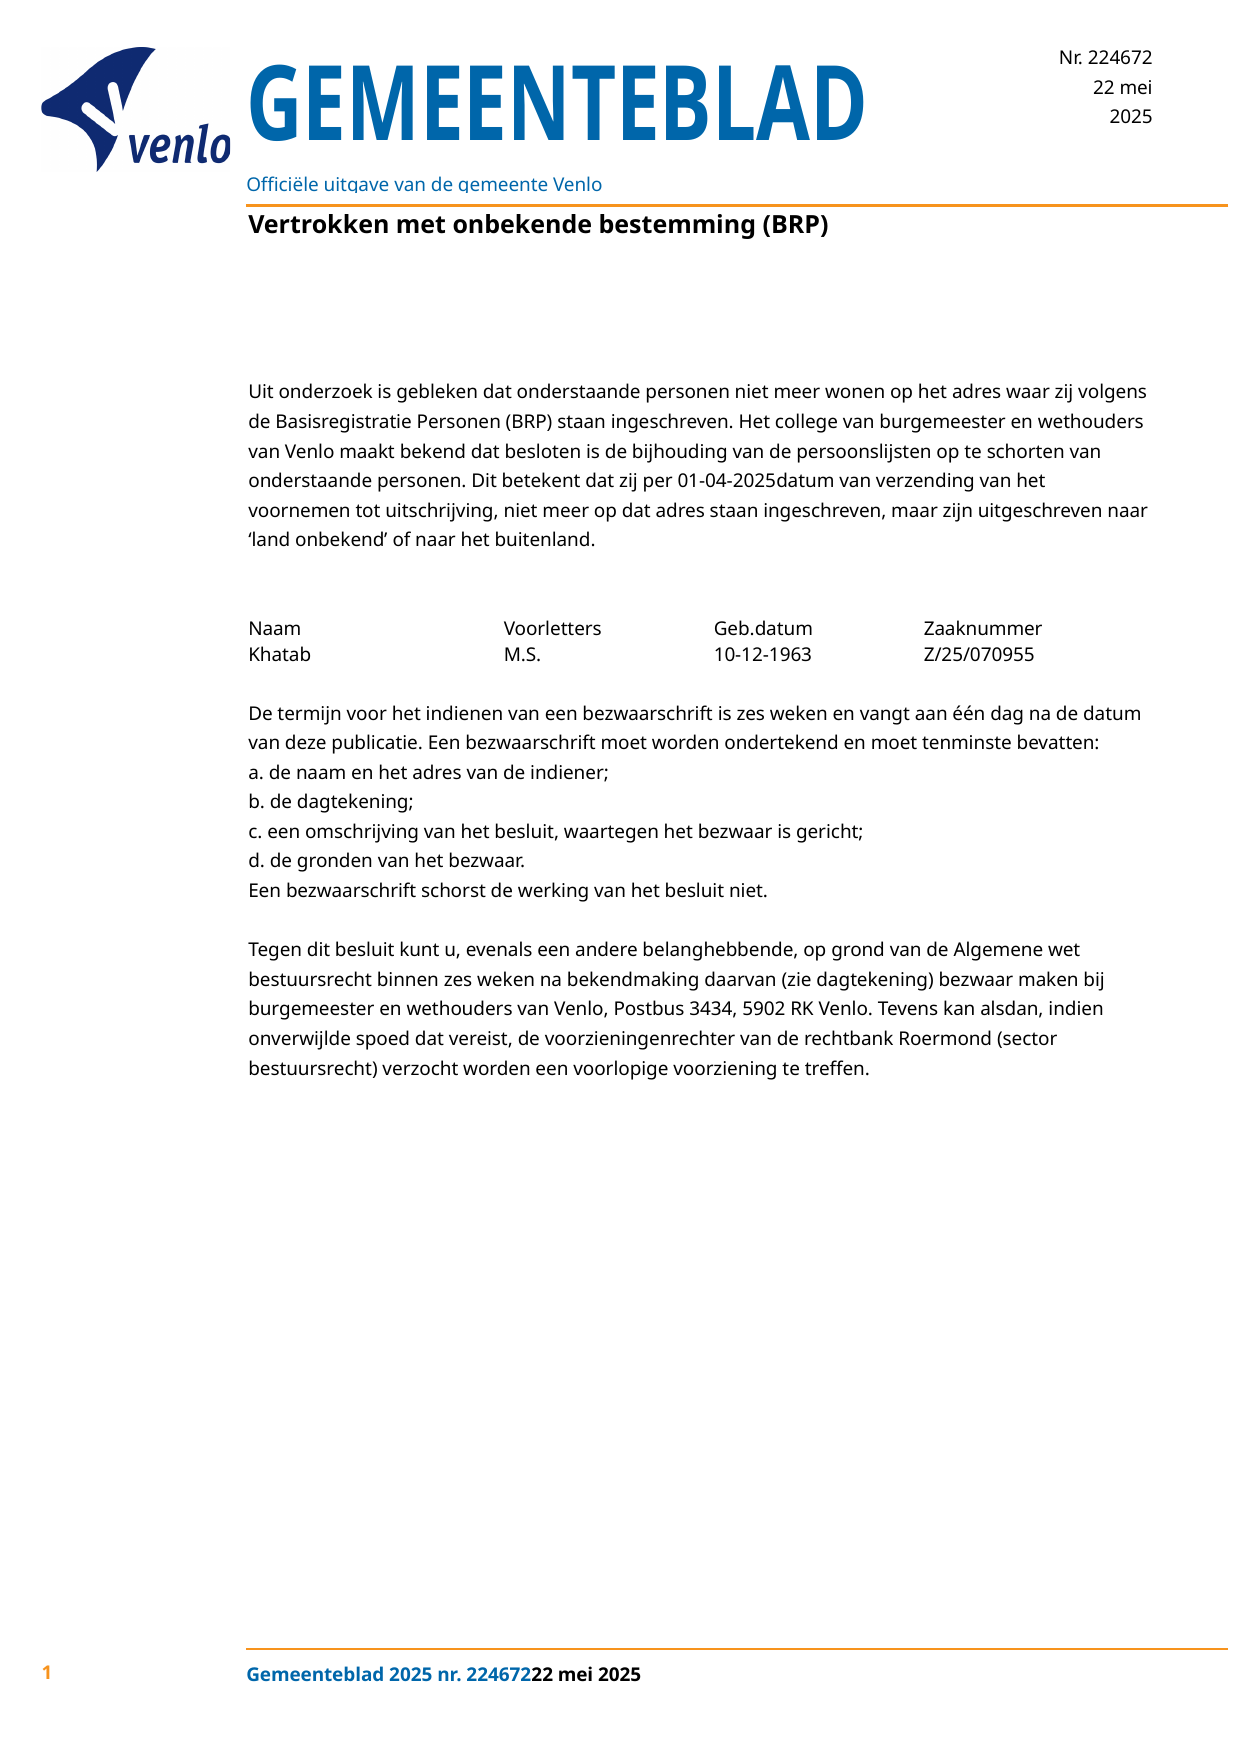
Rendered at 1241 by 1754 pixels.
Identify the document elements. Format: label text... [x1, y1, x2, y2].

table_header Voorletters [504, 616, 713, 641]
text De termijn voor het indienen van een bezwaarschrift is zes weken en vangt aan één dag na de datum van deze publicatie. Een bezwaarschrift moet worden ondertekend en moet tenminste bevatten: [248, 700, 1152, 755]
table_header Zaaknummer [924, 616, 1152, 641]
text Vertrokken met onbekende bestemming (BRP) [248, 207, 1152, 241]
picture [41, 47, 231, 172]
table_header Geb.datum [714, 616, 923, 641]
table_cell Z/25/070955 [924, 641, 1152, 667]
text d. de gronden van het bezwaar. [248, 848, 1152, 873]
table_cell 10-12-1963 [714, 641, 923, 667]
text Een bezwaarschrift schorst de werking van het besluit niet. [248, 877, 1152, 903]
text Uit onderzoek is gebleken dat onderstaande personen niet meer wonen op het adres waar zij volgens de Basisregistratie Personen (BRP) staan ingeschreven. Het college van burgemeester en wethouders van Venlo maakt bekend dat besloten is de bijhouding van de persoonslijsten op te schorten van onderstaande personen. Dit betekent dat zij per 01-04-2025datum van verzending van het voornemen tot uitschrijving, niet meer op dat adres staan ingeschreven, maar zijn uitgeschreven naar ‘land onbekend’ of naar het buitenland. [248, 379, 1152, 552]
table_cell Khatab [248, 641, 503, 667]
text Tegen dit besluit kunt u, evenals een andere belanghebbende, op grond van de Algemene wet bestuursrecht binnen zes weken na bekendmaking daarvan (zie dagtekening) bezwaar maken bij burgemeester en wethouders van Venlo, Postbus 3434, 5902 RK Venlo. Tevens kan alsdan, indien onverwijlde spoed dat vereist, de voorzieningenrechter van de rechtbank Roermond (sector bestuursrecht) verzocht worden een voorlopige voorziening te treffen. [248, 936, 1152, 1081]
table_header Naam [248, 616, 503, 641]
text a. de naam en het adres van de indiener; [248, 759, 1152, 785]
table_cell M.S. [504, 641, 713, 667]
text c. een omschrijving van het besluit, waartegen het bezwaar is gericht; [248, 818, 1152, 844]
text b. de dagtekening; [248, 788, 1152, 814]
